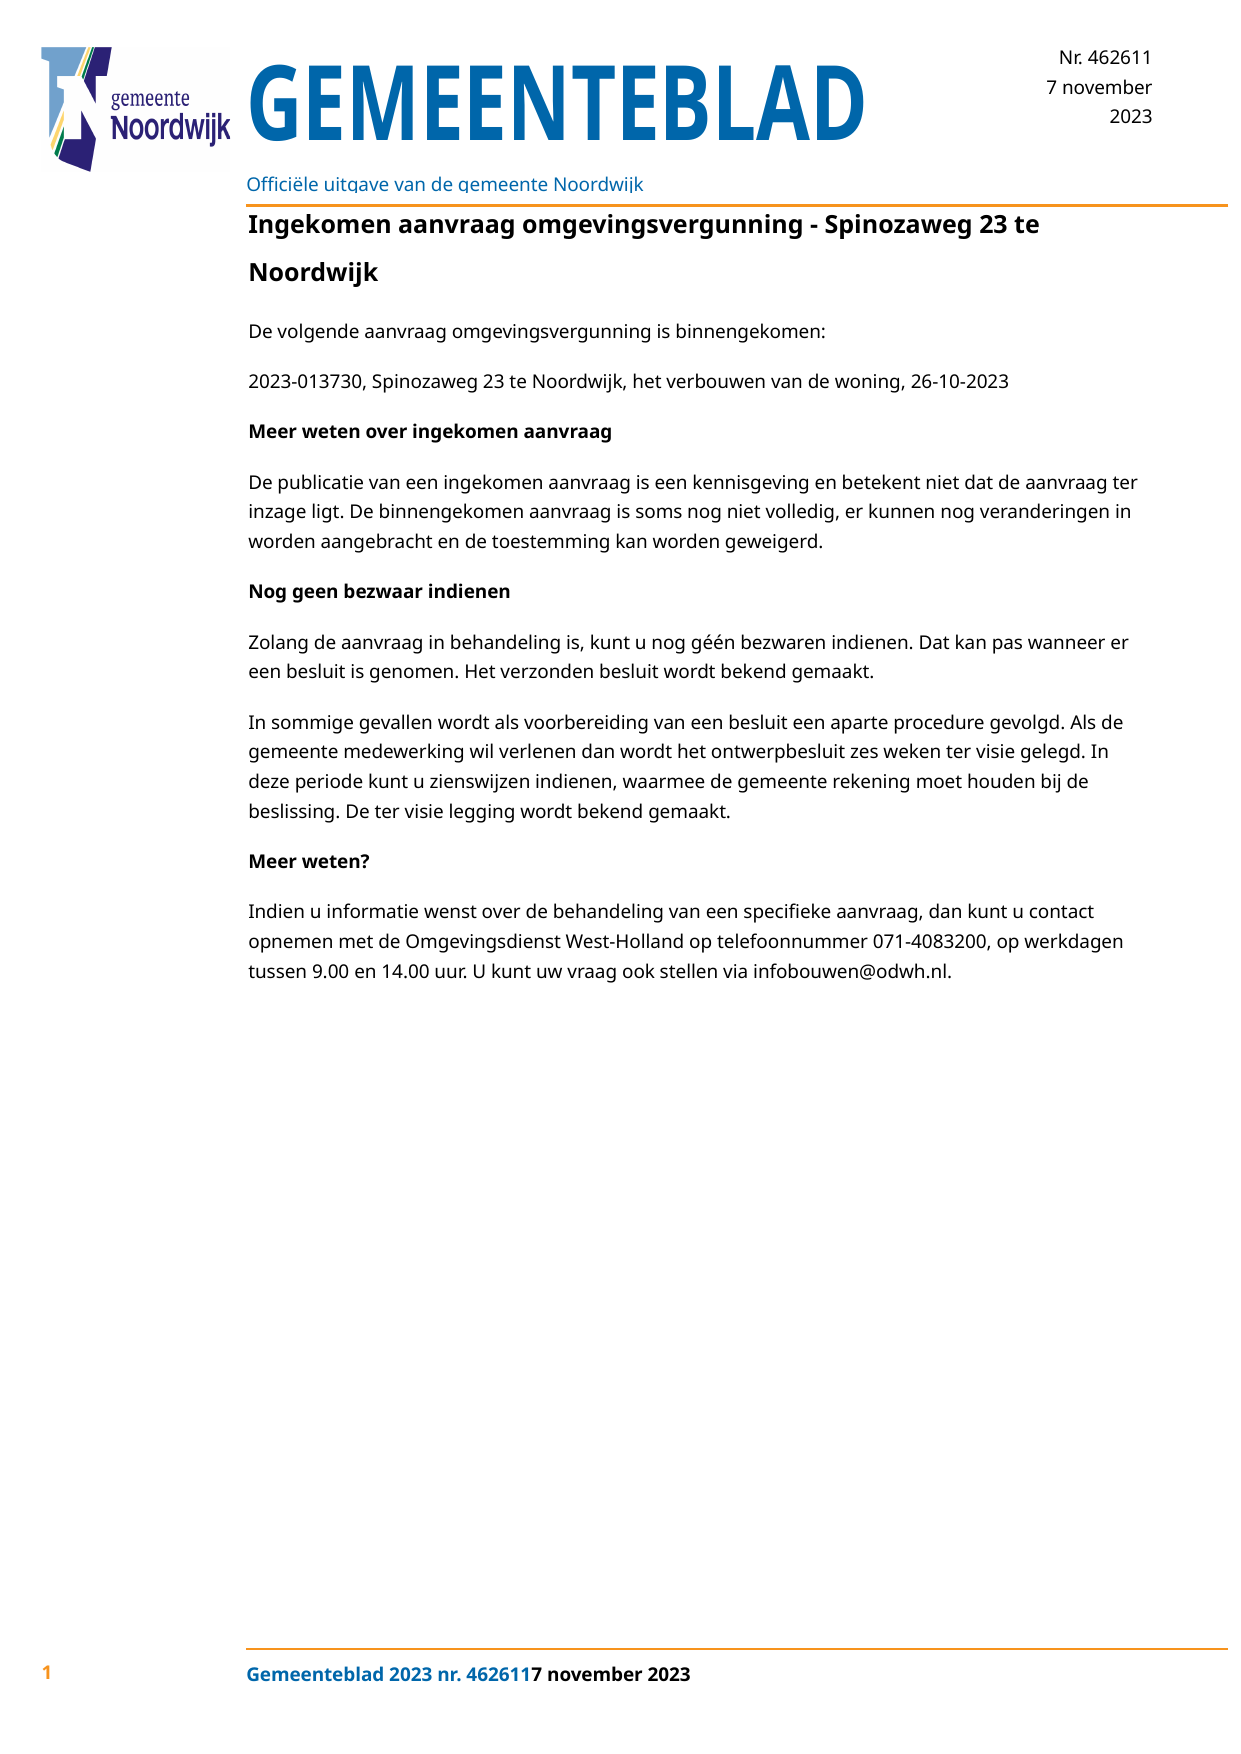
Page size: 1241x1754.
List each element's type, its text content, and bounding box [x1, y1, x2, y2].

picture [41, 47, 231, 172]
text Indien u informatie wenst over de behandeling van een specifieke aanvraag, dan kunt u contact opnemen met de Omgevingsdienst West-Holland op telefoonnummer 071-4083200, op werkdagen tussen 9.00 en 14.00 uur. U kunt uw vraag ook stellen via infobouwen@odwh.nl. [248, 899, 1152, 984]
text Zolang de aanvraag in behandeling is, kunt u nog géén bezwaren indienen. Dat kan pas wanneer er een besluit is genomen. Het verzonden besluit wordt bekend gemaakt. [248, 629, 1152, 684]
text Meer weten over ingekomen aanvraag [248, 419, 1152, 444]
text 2023-013730, Spinozaweg 23 te Noordwijk, het verbouwen van de woning, 26-10-2023 [248, 368, 1152, 394]
text Nog geen bezwaar indienen [248, 579, 1152, 604]
text De volgende aanvraag omgevingsvergunning is binnengekomen: [248, 318, 1152, 344]
text De publicatie van een ingekomen aanvraag is een kennisgeving en betekent niet dat de aanvraag ter inzage ligt. De binnengekomen aanvraag is soms nog niet volledig, er kunnen nog veranderingen in worden aangebracht en de toestemming kan worden geweigerd. [248, 469, 1152, 554]
text In sommige gevallen wordt als voorbereiding van een besluit een aparte procedure gevolgd. Als de gemeente medewerking wil verlenen dan wordt het ontwerpbesluit zes weken ter visie gelegd. In deze periode kunt u zienswijzen indienen, waarmee de gemeente rekening moet houden bij de beslissing. De ter visie legging wordt bekend gemaakt. [248, 709, 1152, 824]
text Ingekomen aanvraag omgevingsvergunning - Spinozaweg 23 te Noordwijk [248, 207, 1152, 288]
text Meer weten? [248, 848, 1152, 874]
